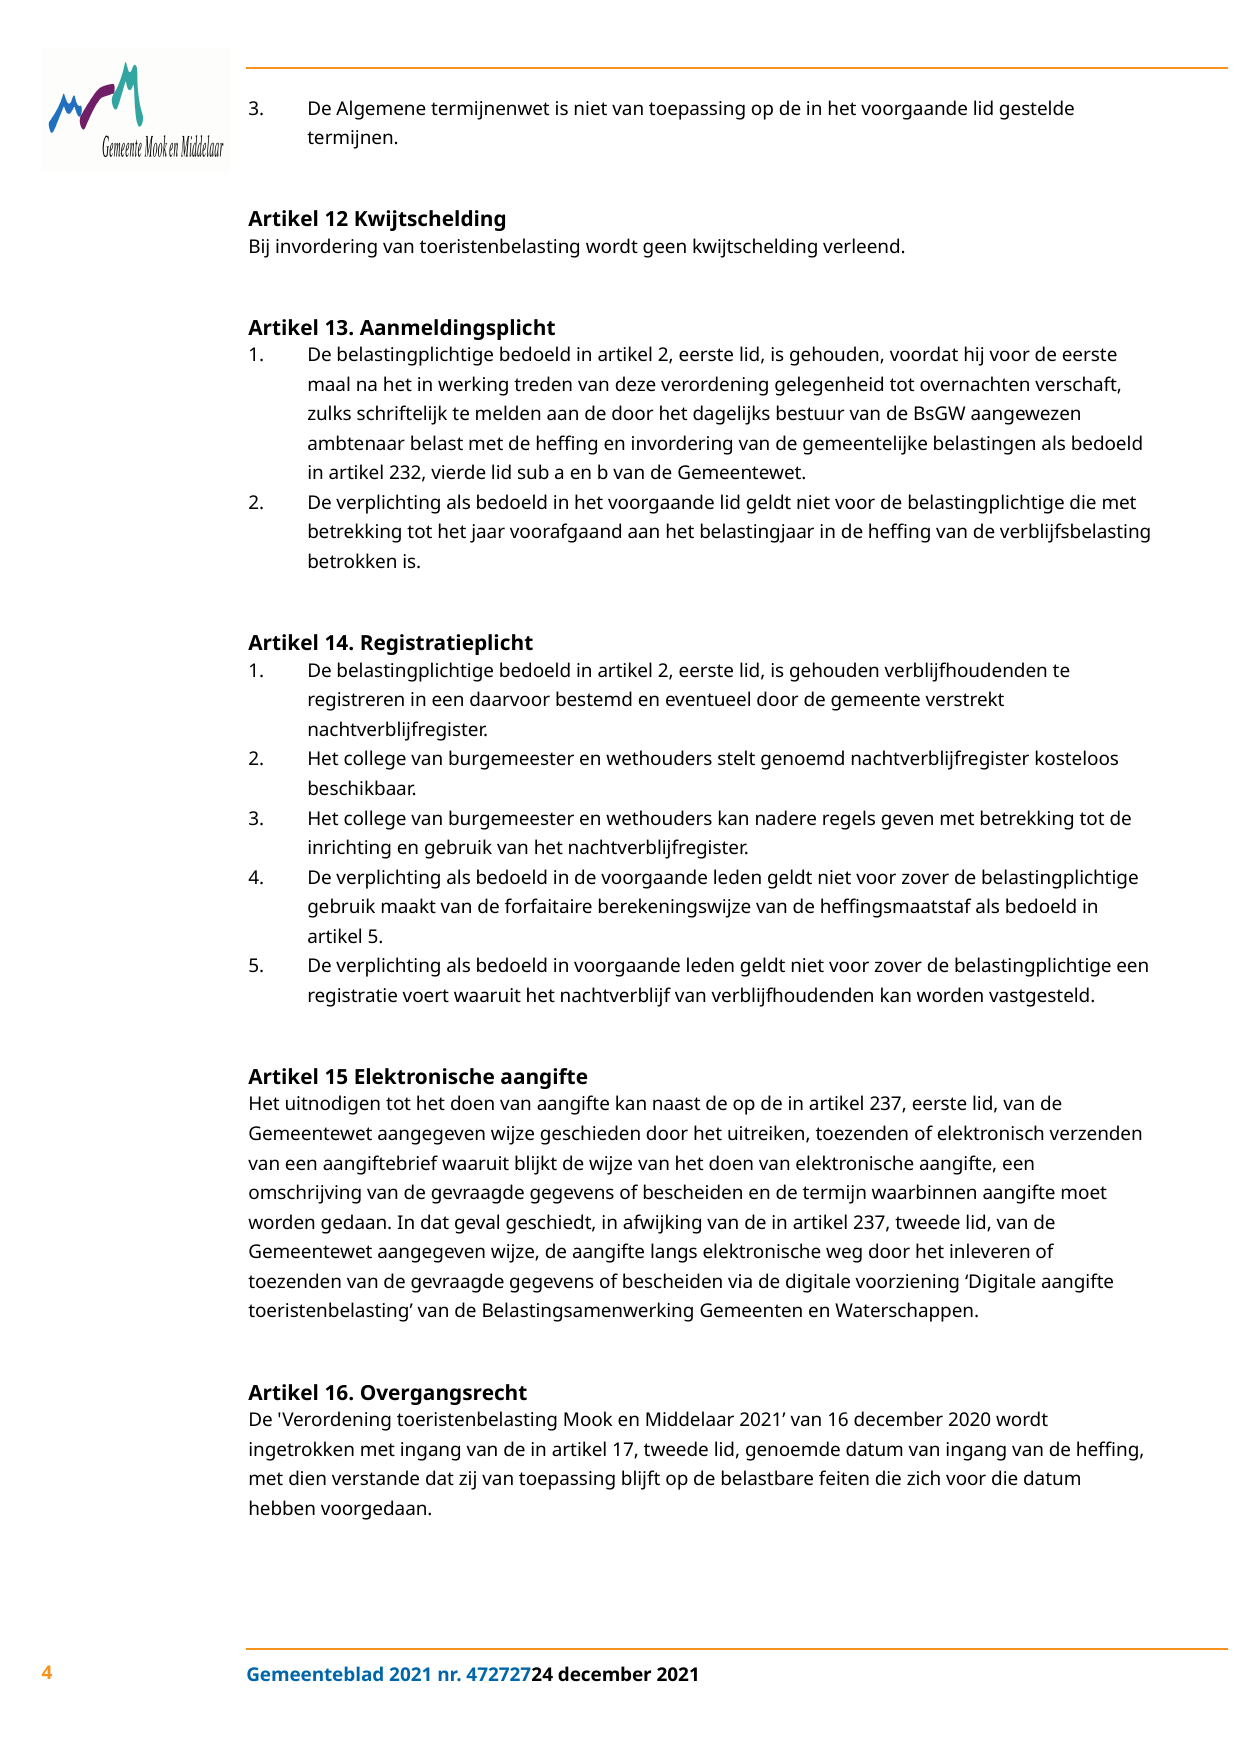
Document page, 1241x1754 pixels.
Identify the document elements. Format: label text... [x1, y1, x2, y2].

list Het college van burgemeester en wethouders stelt genoemd nachtverblijfregister kosteloos beschikbaar. [248, 746, 1152, 801]
list De verplichting als bedoeld in voorgaande leden geldt niet voor zover de belastingplichtige een registratie voert waaruit het nachtverblijf van verblijfhoudenden kan worden vastgesteld. [248, 953, 1152, 1008]
picture [41, 47, 231, 172]
text Bij invordering van toeristenbelasting wordt geen kwijtschelding verleend. [248, 233, 1152, 258]
text Artikel 13. Aanmeldingsplicht [248, 313, 1152, 341]
list De verplichting als bedoeld in de voorgaande leden geldt niet voor zover de belastingplichtige gebruik maakt van de forfaitaire berekeningswijze van de heffingsmaatstaf als bedoeld in artikel 5. [248, 864, 1152, 949]
list De belastingplichtige bedoeld in artikel 2, eerste lid, is gehouden verblijfhoudenden te registreren in een daarvoor bestemd en eventueel door de gemeente verstrekt nachtverblijfregister. [248, 657, 1152, 742]
text Het uitnodigen tot het doen van aangifte kan naast de op de in artikel 237, eerste lid, van de Gemeentewet aangegeven wijze geschieden door het uitreiken, toezenden of elektronisch verzenden van een aangiftebrief waaruit blijkt de wijze van het doen van elektronische aangifte, een omschrijving van de gevraagde gegevens of bescheiden en de termijn waarbinnen aangifte moet worden gedaan. In dat geval geschiedt, in afwijking van de in artikel 237, tweede lid, van de Gemeentewet aangegeven wijze, de aangifte langs elektronische weg door het inleveren of toezenden van de gevraagde gegevens of bescheiden via de digitale voorziening ‘Digitale aangifte toeristenbelasting’ van de Belastingsamenwerking Gemeenten en Waterschappen. [248, 1091, 1152, 1323]
text Artikel 14. Registratieplicht [248, 628, 1152, 657]
text Artikel 12 Kwijtschelding [248, 204, 1152, 233]
list De verplichting als bedoeld in het voorgaande lid geldt niet voor de belastingplichtige die met betrekking tot het jaar voorafgaand aan het belastingjaar in de heffing van de verblijfsbelasting betrokken is. [248, 489, 1152, 574]
text Artikel 16. Overgangsrecht [248, 1378, 1152, 1406]
text Artikel 15 Elektronische aangifte [248, 1062, 1152, 1091]
list De belastingplichtige bedoeld in artikel 2, eerste lid, is gehouden, voordat hij voor de eerste maal na het in werking treden van deze verordening gelegenheid tot overnachten verschaft, zulks schriftelijk te melden aan de door het dagelijks bestuur van de BsGW aangewezen ambtenaar belast met de heffing en invordering van de gemeentelijke belastingen als bedoeld in artikel 232, vierde lid sub a en b van de Gemeentewet. [248, 341, 1152, 485]
text De 'Verordening toeristenbelasting Mook en Middelaar 2021’ van 16 december 2020 wordt ingetrokken met ingang van de in artikel 17, tweede lid, genoemde datum van ingang van de heffing, met dien verstande dat zij van toepassing blijft op de belastbare feiten die zich voor die datum hebben voorgedaan. [248, 1406, 1152, 1521]
list Het college van burgemeester en wethouders kan nadere regels geven met betrekking tot de inrichting en gebruik van het nachtverblijfregister. [248, 805, 1152, 860]
list De Algemene termijnenwet is niet van toepassing op de in het voorgaande lid gestelde termijnen. [248, 95, 1152, 150]
